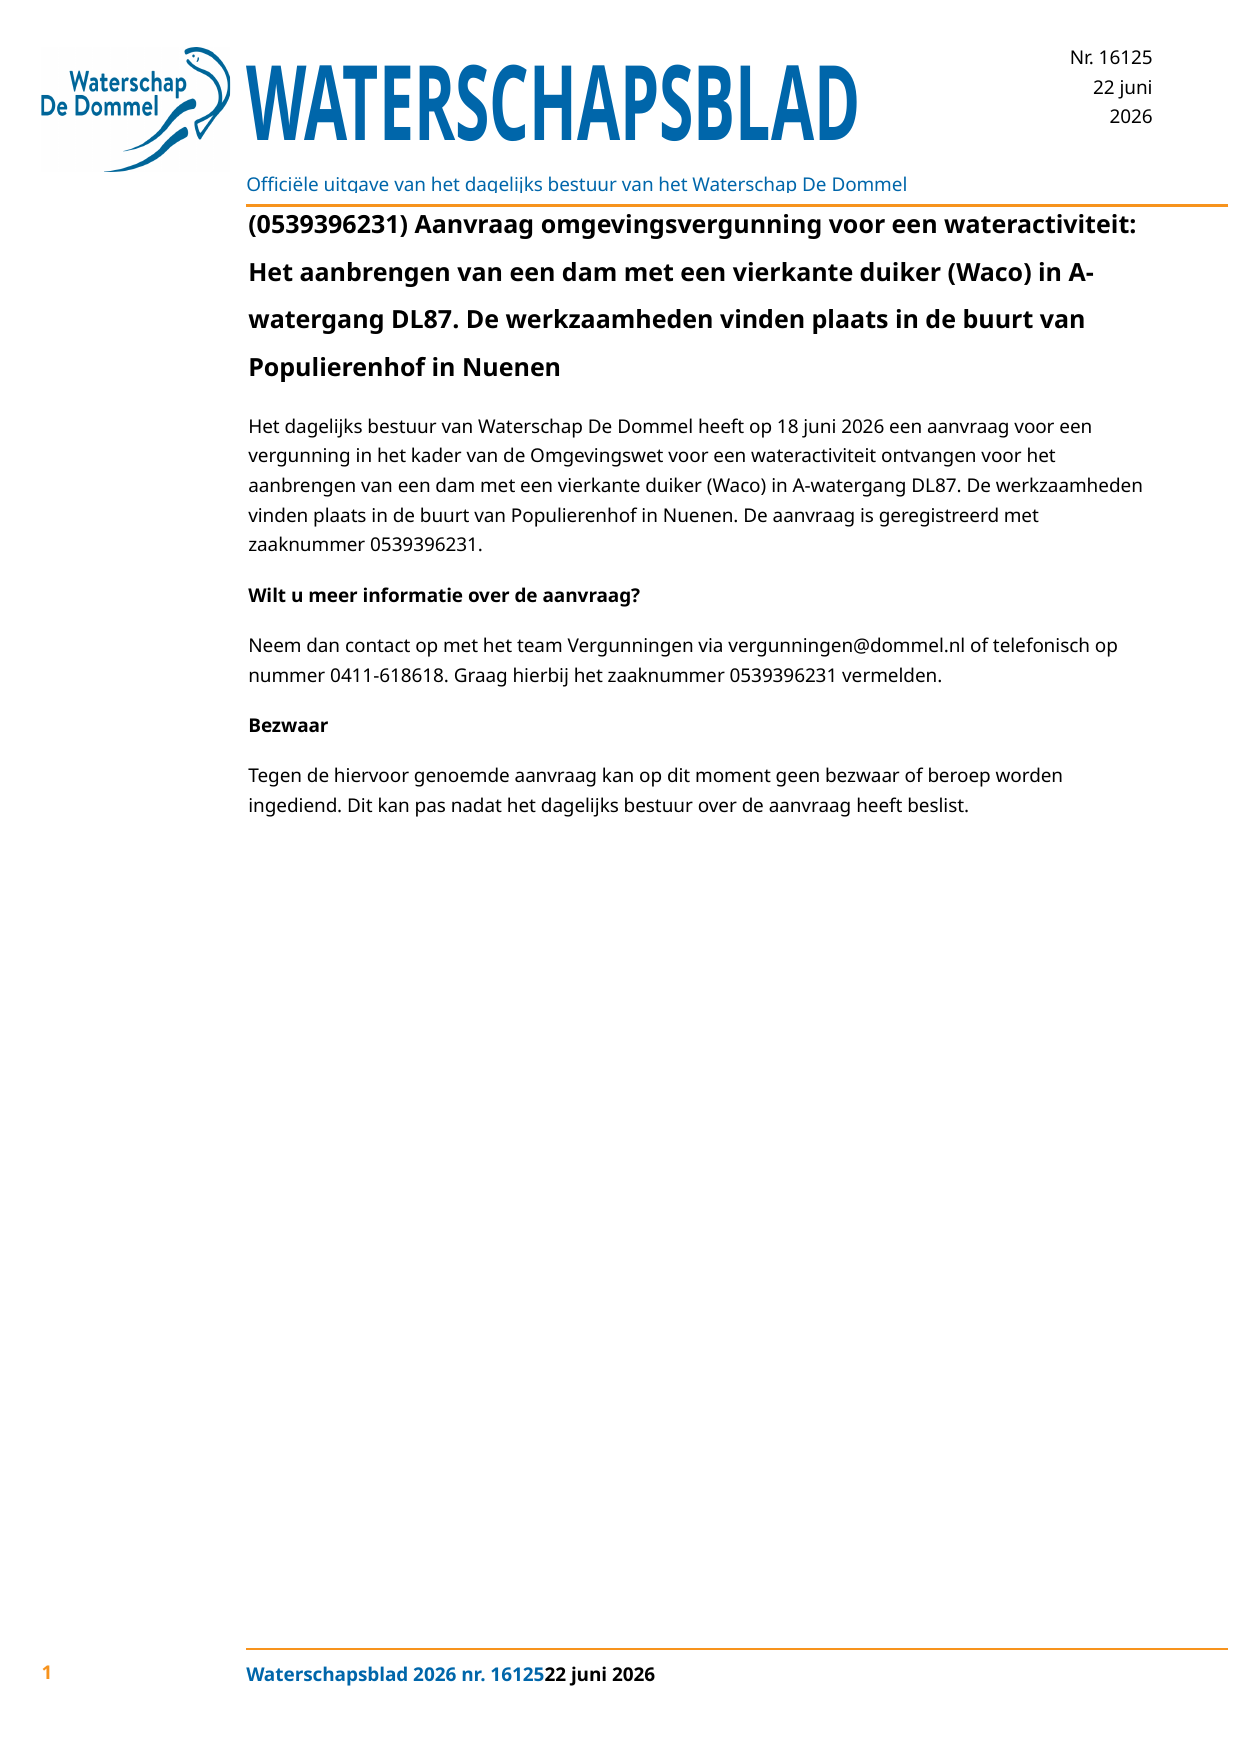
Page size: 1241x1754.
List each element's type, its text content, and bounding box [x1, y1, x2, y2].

text Bezwaar [248, 712, 1152, 738]
text Tegen de hiervoor genoemde aanvraag kan op dit moment geen bezwaar of beroep worden ingediend. Dit kan pas nadat het dagelijks bestuur over de aanvraag heeft beslist. [248, 763, 1152, 818]
picture [204, 47, 231, 76]
text Neem dan contact op met het team Vergunningen via vergunningen@dommel.nl of telefonisch op nummer 0411-618618. Graag hierbij het zaaknummer 0539396231 vermelden. [248, 632, 1152, 688]
picture [45, 99, 51, 111]
picture [41, 47, 231, 172]
text Het dagelijks bestuur van Waterschap De Dommel heeft op 18 juni 2026 een aanvraag voor een vergunning in het kader van de Omgevingswet voor een wateractiviteit ontvangen voor het aanbrengen van een dam met een vierkante duiker (Waco) in A-watergang DL87. De werkzaamheden vinden plaats in de buurt van Populierenhof in Nuenen. De aanvraag is geregistreerd met zaaknummer 0539396231. [248, 413, 1152, 557]
text (0539396231) Aanvraag omgevingsvergunning voor een wateractiviteit: Het aanbrengen van een dam met een vierkante duiker (Waco) in A-watergang DL87. De werkzaamheden vinden plaats in de buurt van Populierenhof in Nuenen [248, 207, 1152, 384]
picture [198, 118, 210, 131]
text Wilt u meer informatie over de aanvraag? [248, 582, 1152, 608]
